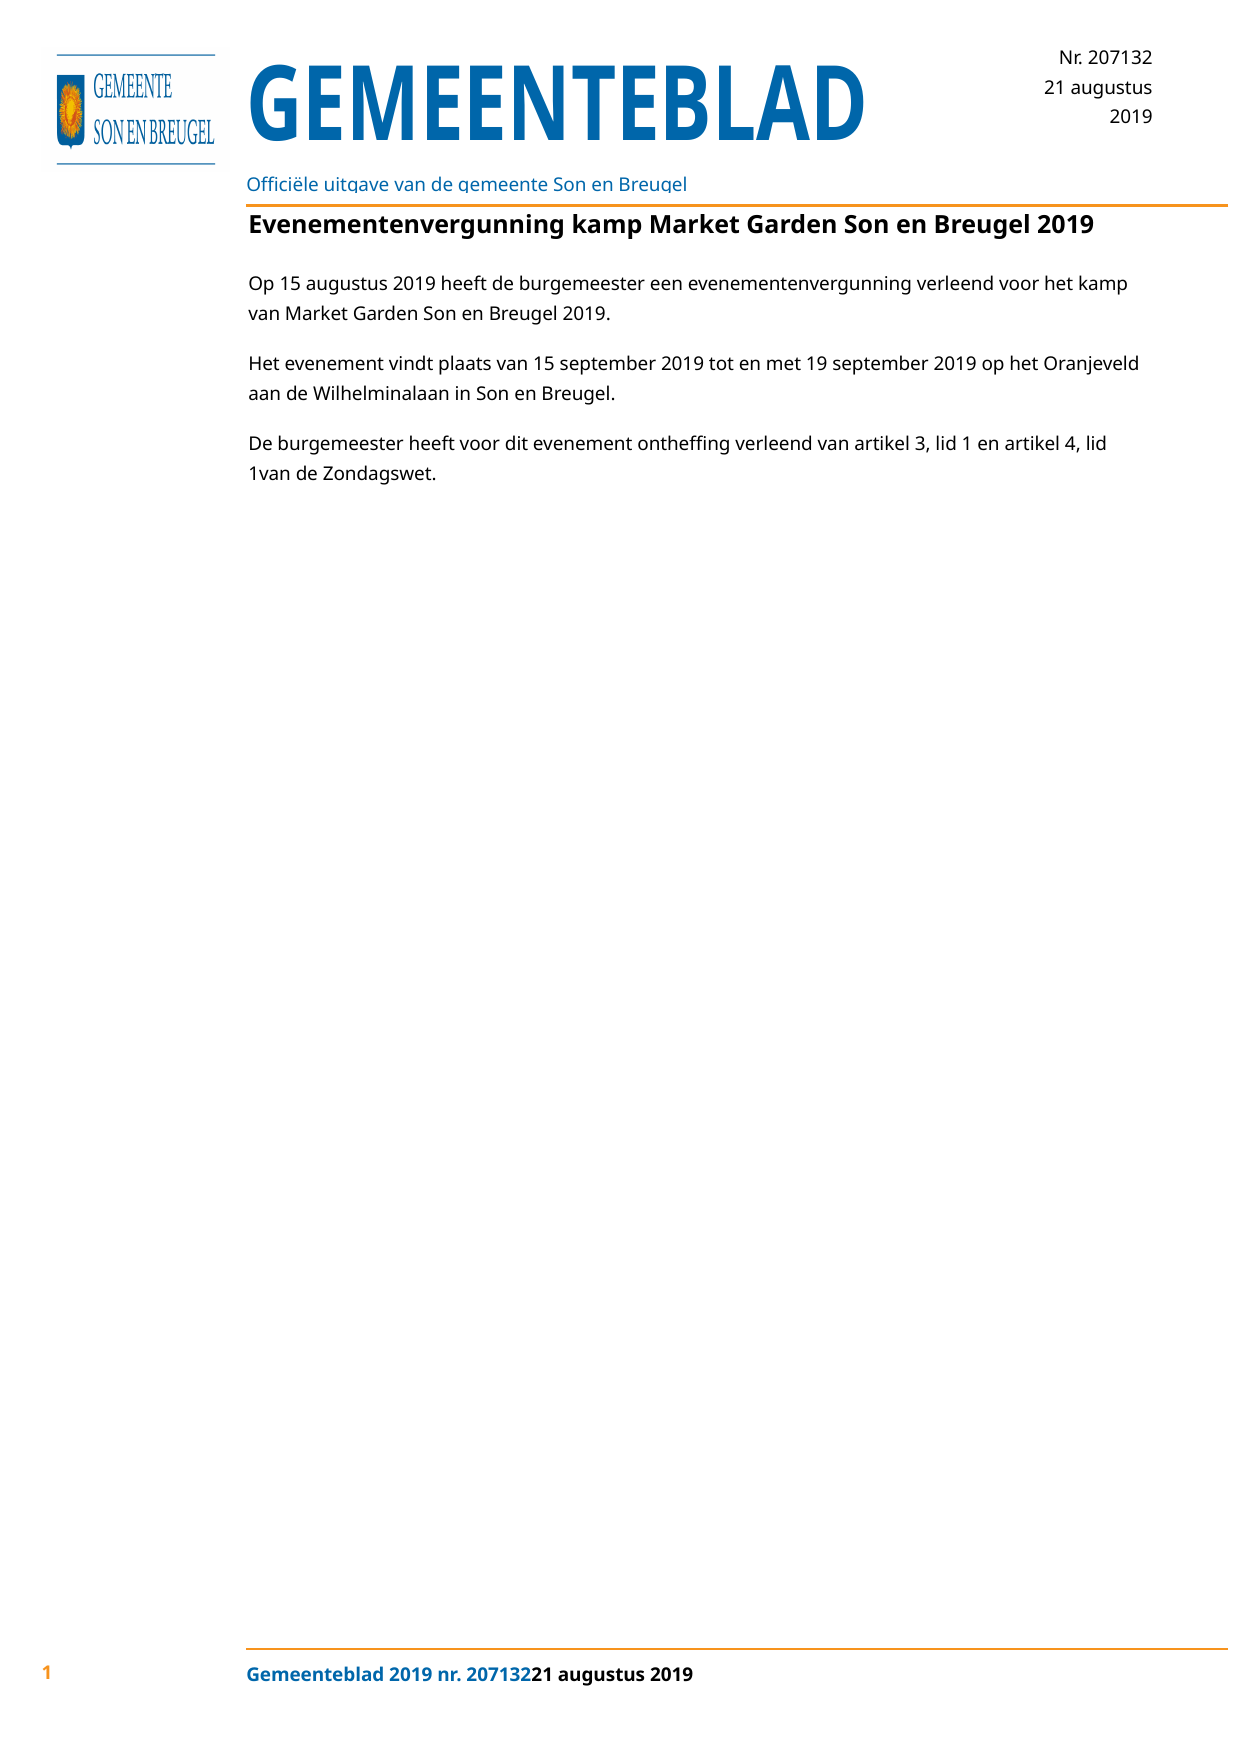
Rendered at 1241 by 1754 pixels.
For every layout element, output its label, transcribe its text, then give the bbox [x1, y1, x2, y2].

picture [41, 47, 231, 172]
text Evenementenvergunning kamp Market Garden Son en Breugel 2019 [248, 207, 1152, 241]
text Het evenement vindt plaats van 15 september 2019 tot en met 19 september 2019 op het Oranjeveld aan de Wilhelminalaan in Son en Breugel. [248, 350, 1152, 406]
text Op 15 augustus 2019 heeft de burgemeester een evenementenvergunning verleend voor het kamp van Market Garden Son en Breugel 2019. [248, 270, 1152, 326]
text De burgemeester heeft voor dit evenement ontheffing verleend van artikel 3, lid 1 en artikel 4, lid 1van de Zondagswet. [248, 430, 1152, 486]
